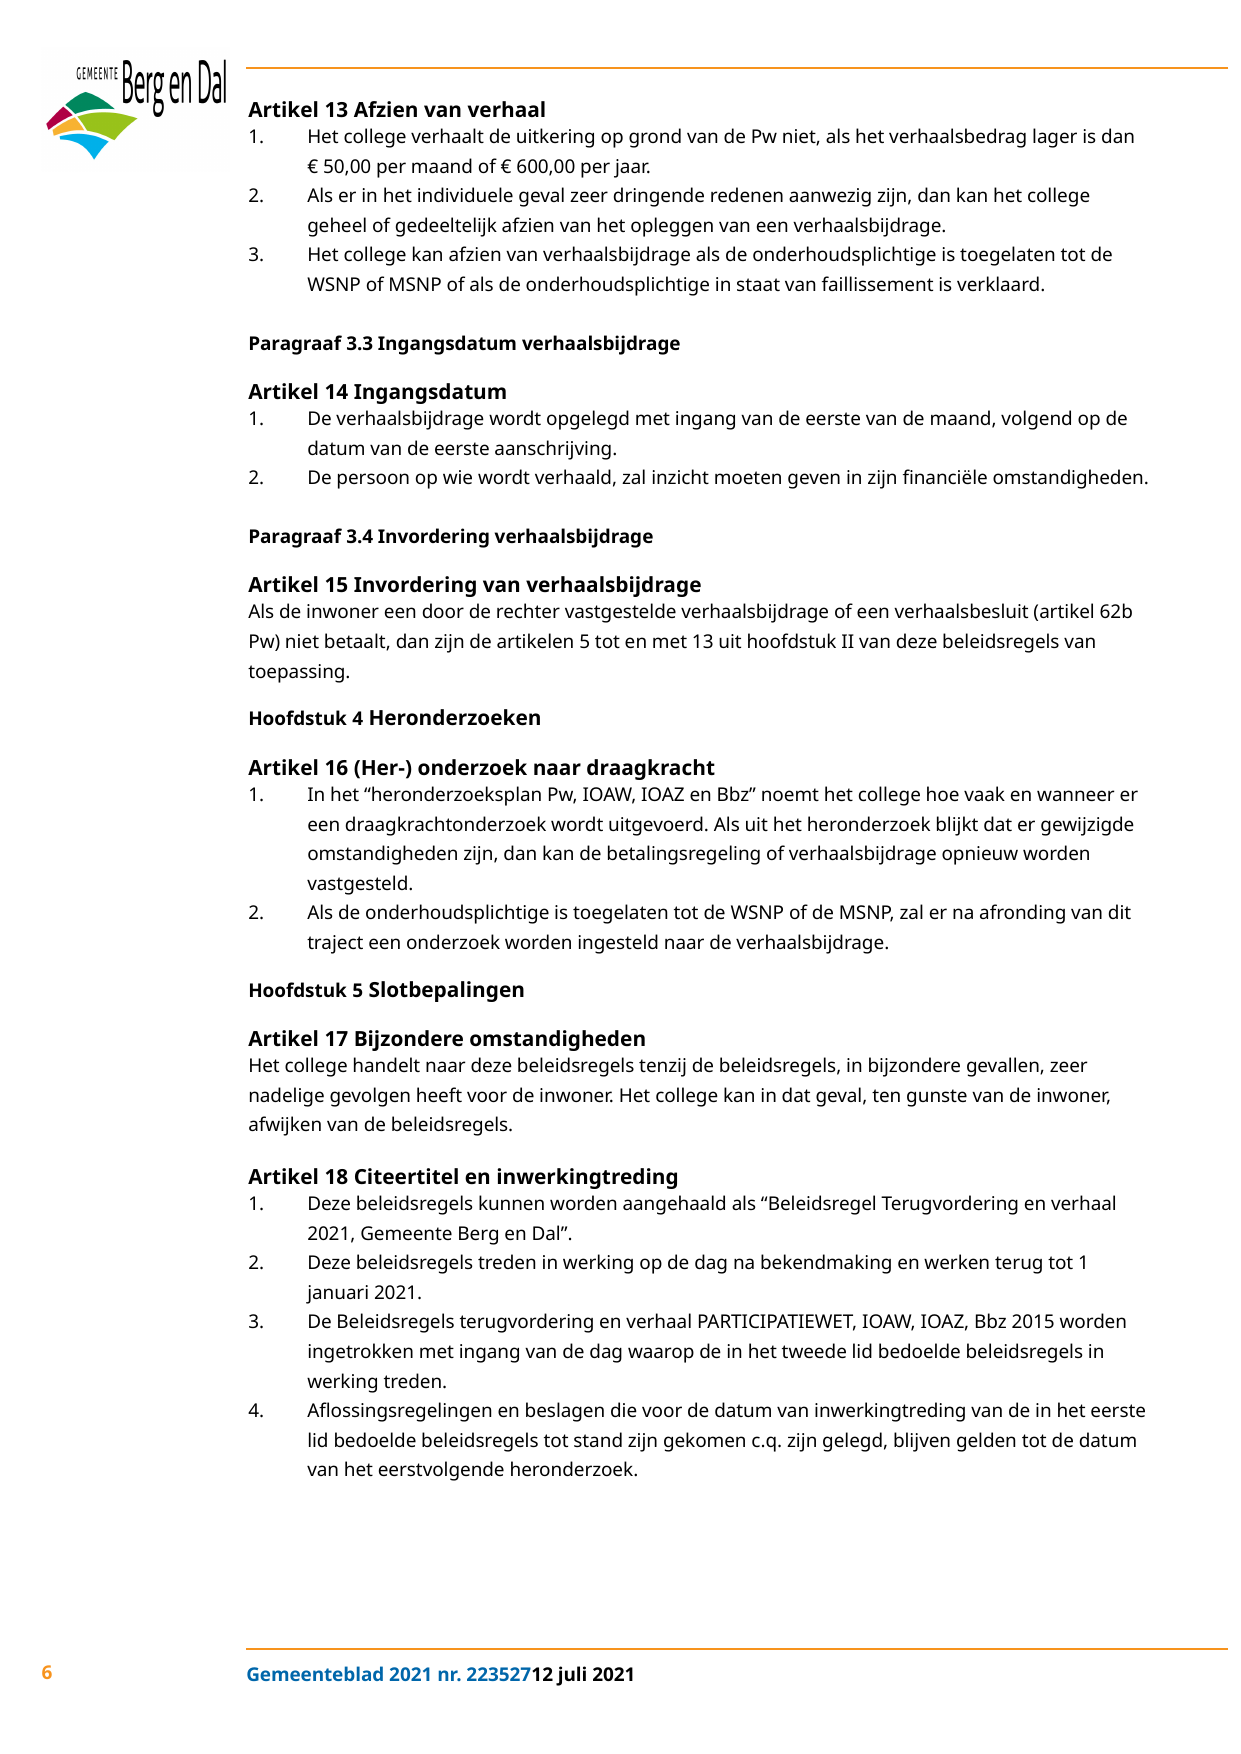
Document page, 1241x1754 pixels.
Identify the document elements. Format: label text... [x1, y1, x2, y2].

text Artikel 13 Afzien van verhaal [248, 95, 1152, 123]
list De Beleidsregels terugvordering en verhaal PARTICIPATIEWET, IOAW, IOAZ, Bbz 2015 worden ingetrokken met ingang van de dag waarop de in het tweede lid bedoelde beleidsregels in werking treden. [248, 1309, 1152, 1394]
text Het college handelt naar deze beleidsregels tenzij de beleidsregels, in bijzondere gevallen, zeer nadelige gevolgen heeft voor de inwoner. Het college kan in dat geval, ten gunste van de inwoner, afwijken van de beleidsregels. [248, 1052, 1152, 1137]
text Hoofdstuk 4 Heronderzoeken [248, 703, 1152, 732]
list Aflossingsregelingen en beslagen die voor de datum van inwerkingtreding van de in het eerste lid bedoelde beleidsregels tot stand zijn gekomen c.q. zijn gelegd, blijven gelden tot de datum van het eerstvolgende heronderzoek. [248, 1397, 1152, 1482]
list Als er in het individuele geval zeer dringende redenen aanwezig zijn, dan kan het college geheel of gedeeltelijk afzien van het opleggen van een verhaalsbijdrage. [248, 182, 1152, 238]
list Deze beleidsregels treden in werking op de dag na bekendmaking en werken terug tot 1 januari 2021. [248, 1249, 1152, 1305]
text Artikel 16 (Her-) onderzoek naar draagkracht [248, 753, 1152, 781]
list In het “heronderzoeksplan Pw, IOAW, IOAZ en Bbz” noemt het college hoe vaak en wanneer er een draagkrachtonderzoek wordt uitgevoerd. Als uit het heronderzoek blijkt dat er gewijzigde omstandigheden zijn, dan kan de betalingsregeling of verhaalsbijdrage opnieuw worden vastgesteld. [248, 781, 1152, 896]
list Als de onderhoudsplichtige is toegelaten tot de WSNP of de MSNP, zal er na afronding van dit traject een onderzoek worden ingesteld naar de verhaalsbijdrage. [248, 899, 1152, 955]
text Artikel 14 Ingangsdatum [248, 377, 1152, 405]
picture [41, 47, 231, 172]
text Artikel 18 Citeertitel en inwerkingtreding [248, 1162, 1152, 1190]
list Het college verhaalt de uitkering op grond van de Pw niet, als het verhaalsbedrag lager is dan € 50,00 per maand of € 600,00 per jaar. [248, 123, 1152, 178]
text Paragraaf 3.3 Ingangsdatum verhaalsbijdrage [248, 330, 1152, 356]
list Het college kan afzien van verhaalsbijdrage als de onderhoudsplichtige is toegelaten tot de WSNP of MSNP of als de onderhoudsplichtige in staat van faillissement is verklaard. [248, 242, 1152, 297]
text Paragraaf 3.4 Invordering verhaalsbijdrage [248, 524, 1152, 549]
text Als de inwoner een door de rechter vastgestelde verhaalsbijdrage of een verhaalsbesluit (artikel 62b Pw) niet betaalt, dan zijn de artikelen 5 tot en met 13 uit hoofdstuk II van deze beleidsregels van toepassing. [248, 599, 1152, 683]
text Artikel 15 Invordering van verhaalsbijdrage [248, 570, 1152, 599]
list De verhaalsbijdrage wordt opgelegd met ingang van de eerste van de maand, volgend op de datum van de eerste aanschrijving. [248, 405, 1152, 461]
list De persoon op wie wordt verhaald, zal inzicht moeten geven in zijn financiële omstandigheden. [248, 464, 1152, 490]
list Deze beleidsregels kunnen worden aangehaald als “Beleidsregel Terugvordering en verhaal 2021, Gemeente Berg en Dal”. [248, 1190, 1152, 1246]
text Artikel 17 Bijzondere omstandigheden [248, 1024, 1152, 1052]
text Hoofdstuk 5 Slotbepalingen [248, 975, 1152, 1003]
